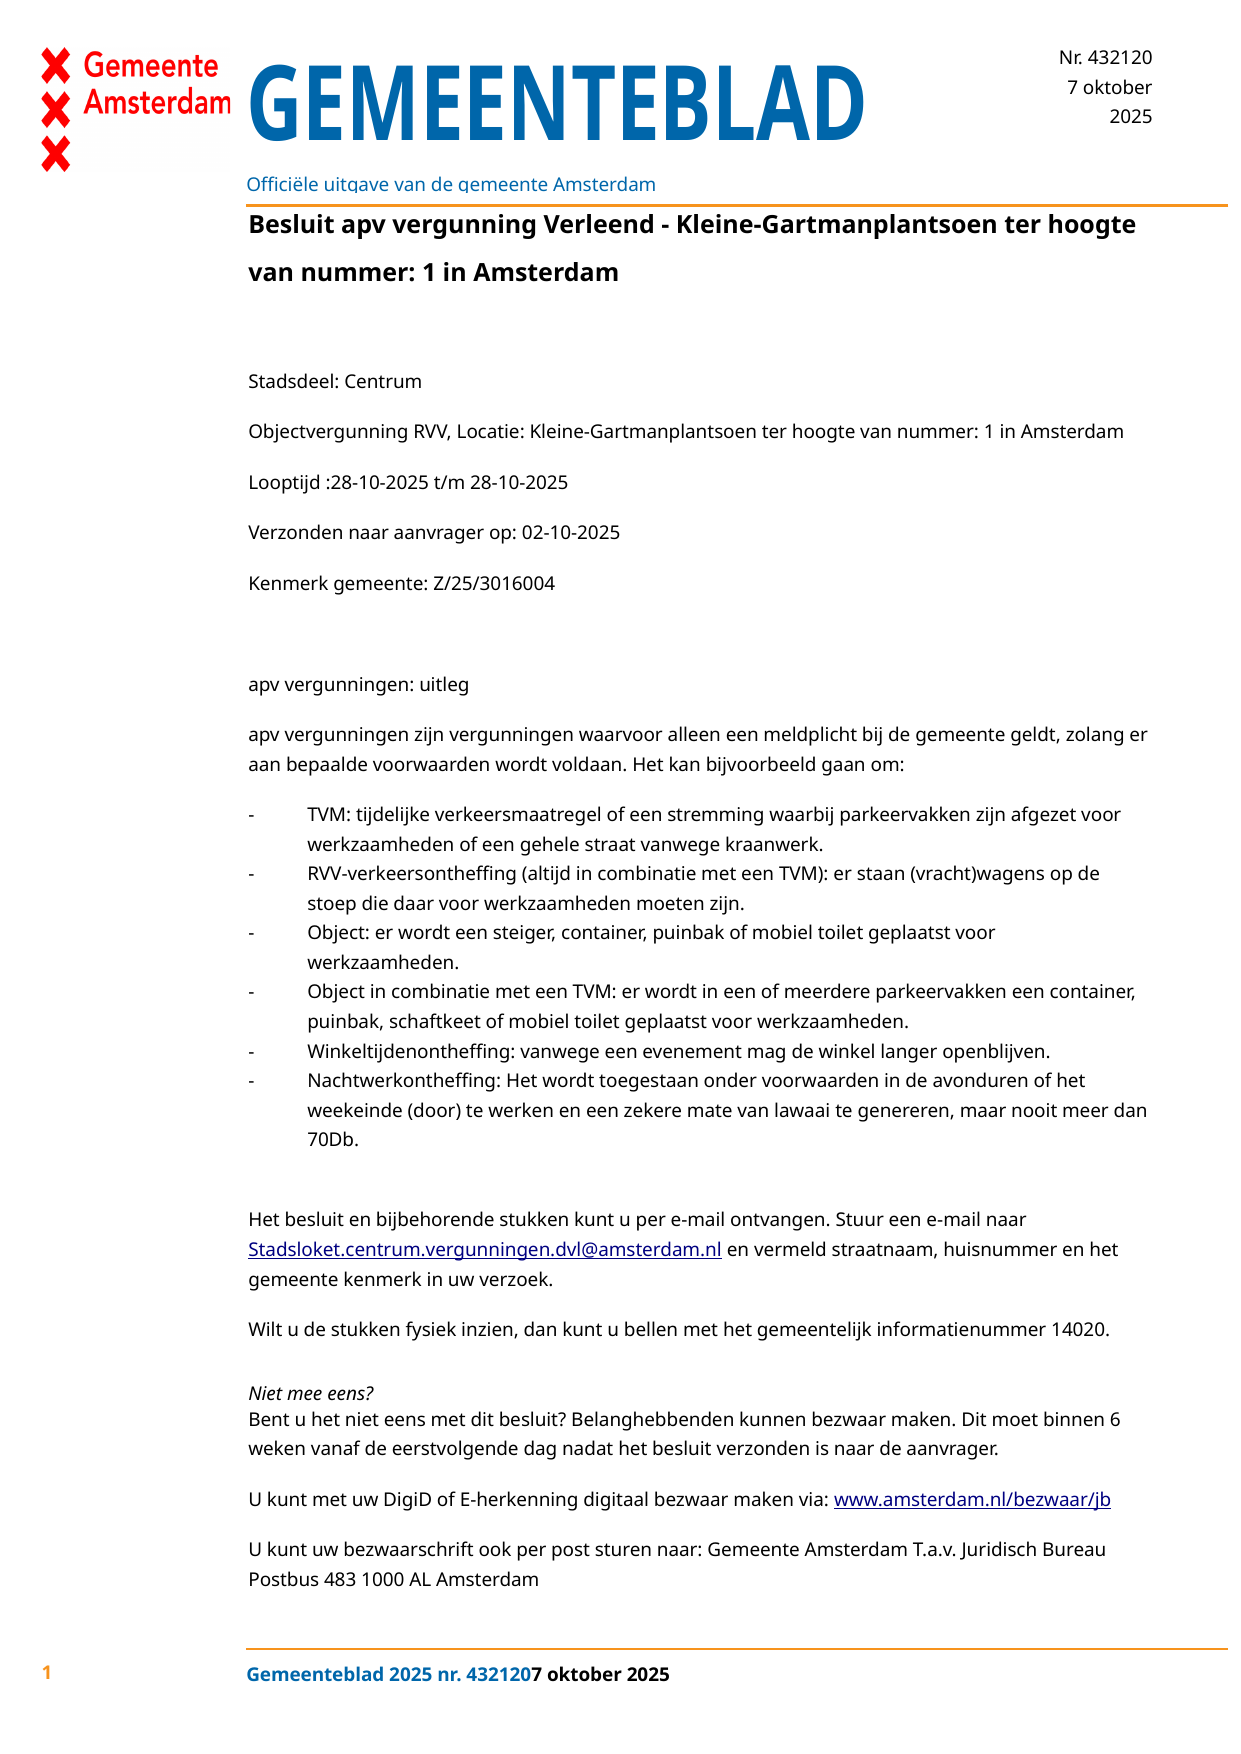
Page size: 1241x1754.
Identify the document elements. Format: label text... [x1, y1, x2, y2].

list TVM: tijdelijke verkeersmaatregel of een stremming waarbij parkeervakken zijn afgezet voor werkzaamheden of een gehele straat vanwege kraanwerk. [248, 801, 1152, 857]
list RVV-verkeersontheffing (altijd in combinatie met een TVM): er staan (vracht)wagens op de stoep die daar voor werkzaamheden moeten zijn. [248, 860, 1152, 916]
list Winkeltijdenontheffing: vanwege een evenement mag de winkel langer openblijven. [248, 1038, 1152, 1064]
text Niet mee eens? [248, 1380, 1152, 1406]
text Bent u het niet eens met dit besluit? Belanghebbenden kunnen bezwaar maken. Dit moet binnen 6 weken vanaf de eerstvolgende dag nadat het besluit verzonden is naar de aanvrager. [248, 1406, 1152, 1461]
list Object: er wordt een steiger, container, puinbak of mobiel toilet geplaatst voor werkzaamheden. [248, 919, 1152, 975]
text U kunt uw bezwaarschrift ook per post sturen naar: Gemeente Amsterdam T.a.v. Juridisch Bureau Postbus 483 1000 AL Amsterdam [248, 1536, 1152, 1592]
text Verzonden naar aanvrager op: 02-10-2025 [248, 519, 1152, 545]
text Objectvergunning RVV, Locatie: Kleine-Gartmanplantsoen ter hoogte van nummer: 1 in Amsterdam [248, 419, 1152, 444]
picture [41, 47, 231, 172]
text Het besluit en bijbehorende stukken kunt u per e-mail ontvangen. Stuur een e-mail naar Stadsloket.centrum.vergunningen.dvl@amsterdam.nl en vermeld straatnaam, huisnummer en het gemeente kenmerk in uw verzoek. [248, 1207, 1152, 1292]
text Besluit apv vergunning Verleend - Kleine-Gartmanplantsoen ter hoogte van nummer: 1 in Amsterdam [248, 207, 1152, 288]
text Kenmerk gemeente: Z/25/3016004 [248, 570, 1152, 596]
text U kunt met uw DigiD of E-herkenning digitaal bezwaar maken via: www.amsterdam.nl/bezwaar/jb [248, 1486, 1152, 1512]
text apv vergunningen zijn vergunningen waarvoor alleen een meldplicht bij de gemeente geldt, zolang er aan bepaalde voorwaarden wordt voldaan. Het kan bijvoorbeeld gaan om: [248, 721, 1152, 777]
text apv vergunningen: uitleg [248, 671, 1152, 697]
text Stadsdeel: Centrum [248, 368, 1152, 394]
text Looptijd :28-10-2025 t/m 28-10-2025 [248, 469, 1152, 495]
list Nachtwerkontheffing: Het wordt toegestaan onder voorwaarden in de avonduren of het weekeinde (door) te werken en een zekere mate van lawaai te genereren, maar nooit meer dan 70Db. [248, 1067, 1152, 1152]
text Wilt u de stukken fysiek inzien, dan kunt u bellen met het gemeentelijk informatienummer 14020. [248, 1316, 1152, 1342]
list Object in combinatie met een TVM: er wordt in een of meerdere parkeervakken een container, puinbak, schaftkeet of mobiel toilet geplaatst voor werkzaamheden. [248, 979, 1152, 1034]
